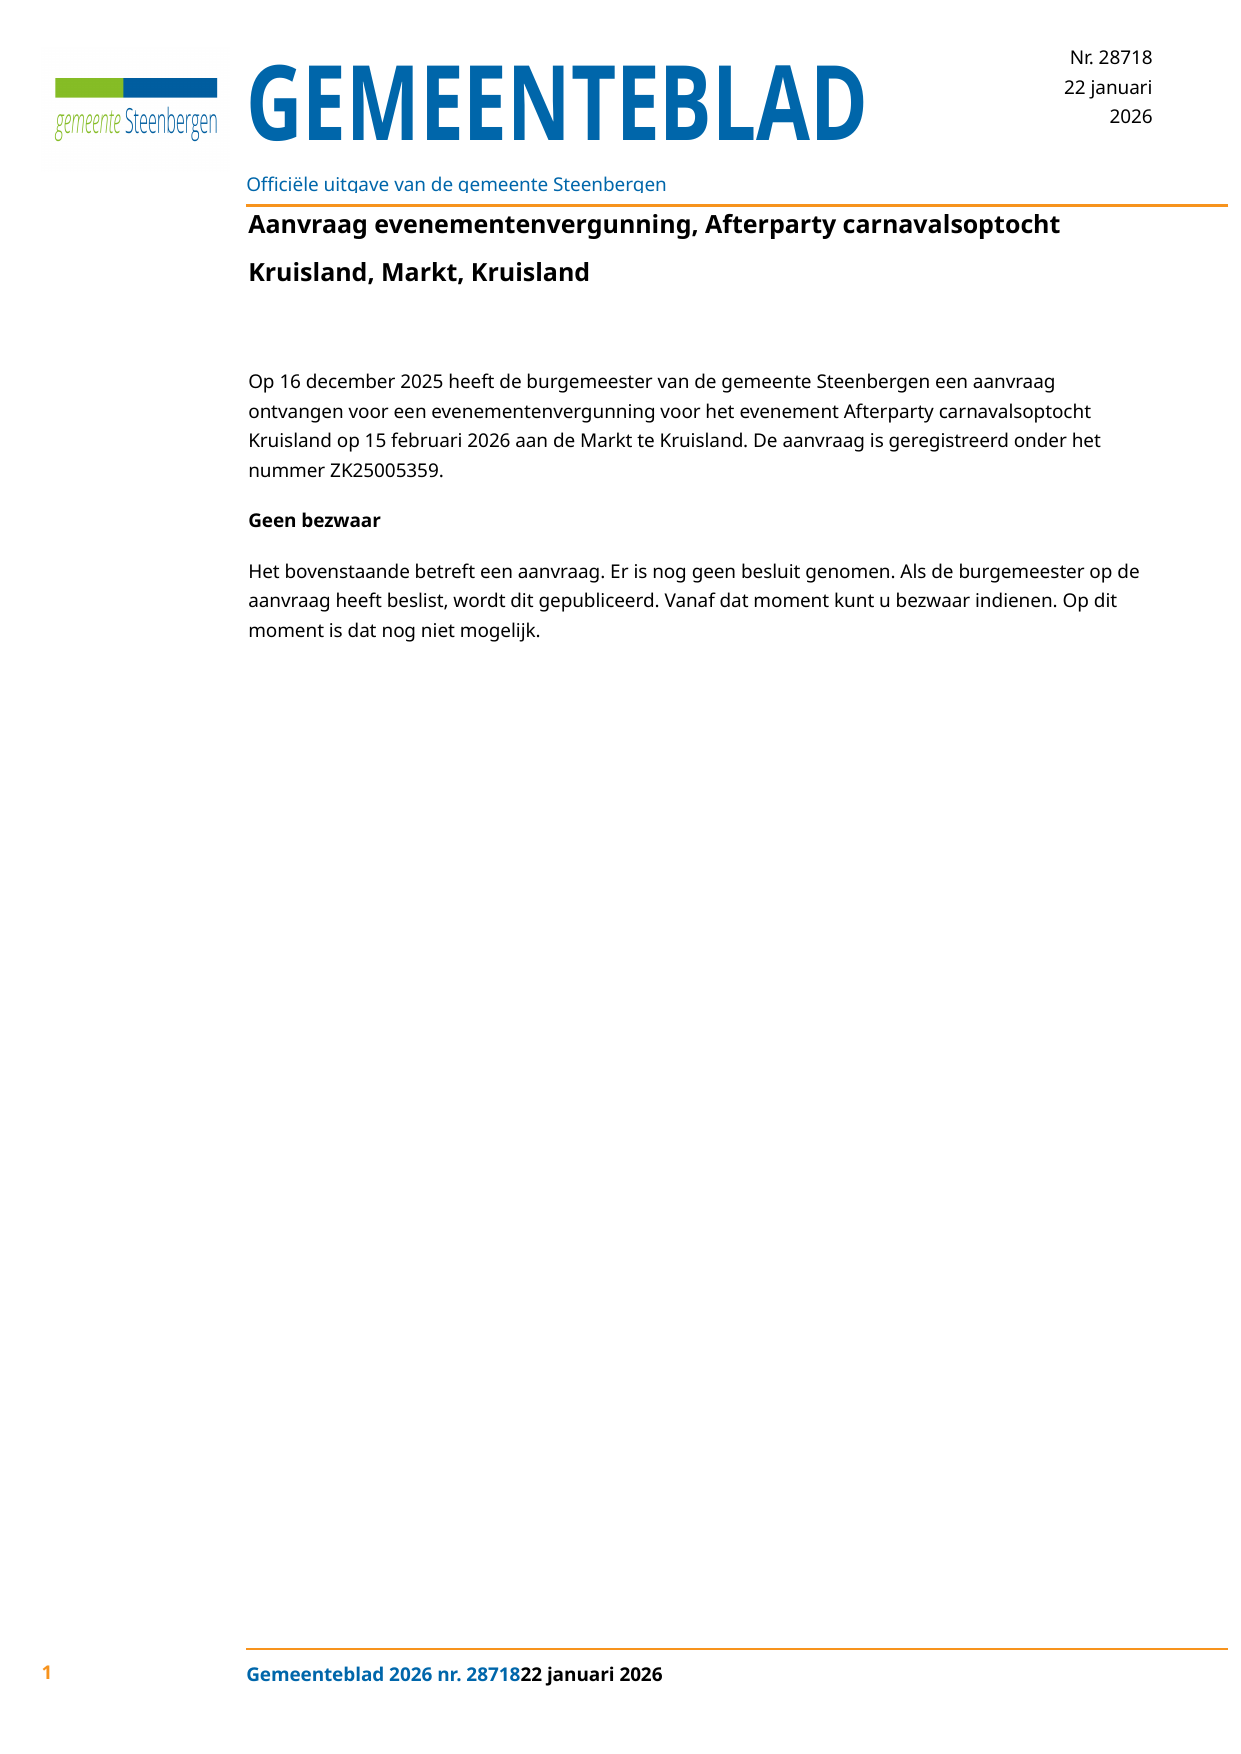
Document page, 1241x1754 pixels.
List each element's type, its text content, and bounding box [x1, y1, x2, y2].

text Op 16 december 2025 heeft de burgemeester van de gemeente Steenbergen een aanvraag ontvangen voor een evenementenvergunning voor het evenement Afterparty carnavalsoptocht Kruisland op 15 februari 2026 aan de Markt te Kruisland. De aanvraag is geregistreerd onder het nummer ZK25005359. [248, 368, 1152, 483]
text Het bovenstaande betreft een aanvraag. Er is nog geen besluit genomen. Als de burgemeester op de aanvraag heeft beslist, wordt dit gepubliceerd. Vanaf dat moment kunt u bezwaar indienen. Op dit moment is dat nog niet mogelijk. [248, 558, 1152, 643]
text Aanvraag evenementenvergunning, Afterparty carnavalsoptocht Kruisland, Markt, Kruisland [248, 207, 1152, 288]
text Geen bezwaar [248, 507, 1152, 533]
picture [41, 47, 231, 172]
